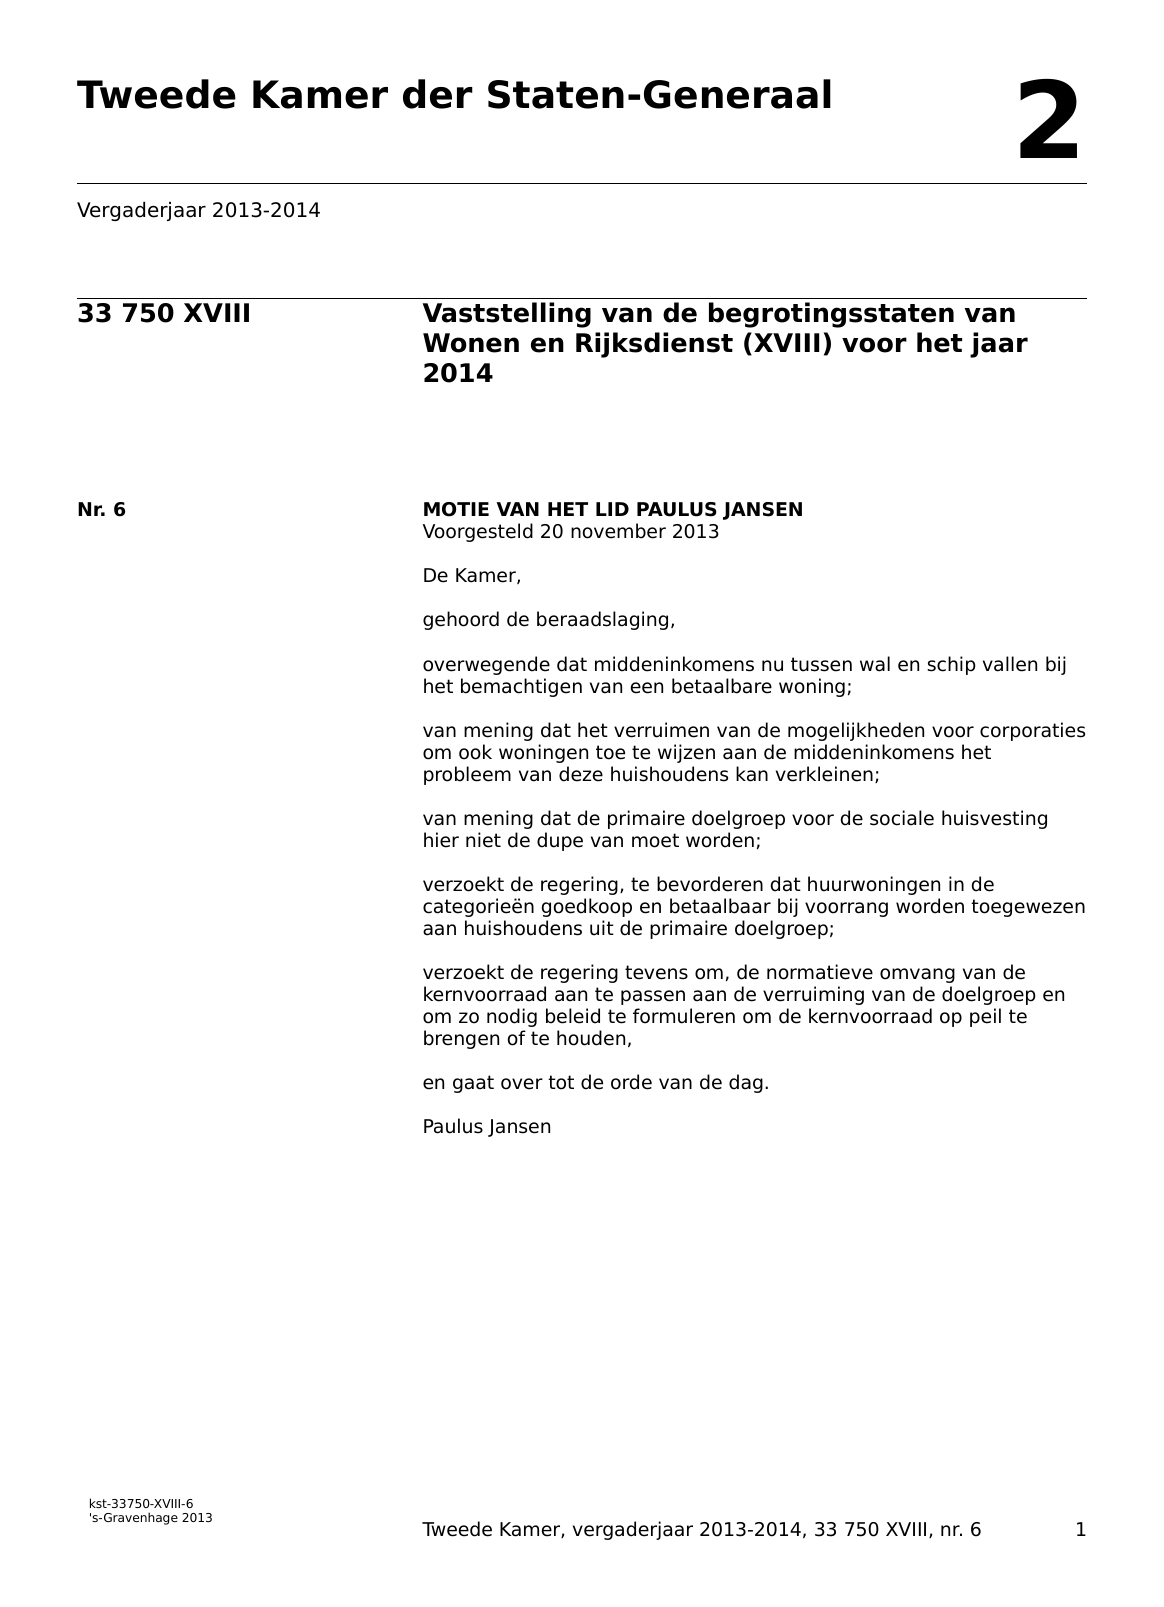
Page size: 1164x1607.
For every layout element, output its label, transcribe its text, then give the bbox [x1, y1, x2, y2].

text verzoekt de regering tevens om, de normatieve omvang van de kernvoorraad aan te passen aan de verruiming van de doelgroep en om zo nodig beleid te formuleren om de kernvoorraad op peil te brengen of te houden, [422, 962, 1087, 1050]
text van mening dat de primaire doelgroep voor de sociale huisvesting hier niet de dupe van moet worden; [422, 808, 1087, 852]
table_header Tweede Kamer der Staten-Generaal [77, 59, 886, 183]
table_header 2 [886, 59, 1087, 183]
text overwegende dat middeninkomens nu tussen wal en schip vallen bij het bemachtigen van een betaalbare woning; [422, 653, 1087, 697]
text Paulus Jansen [422, 1116, 1087, 1138]
text en gaat over tot de orde van de dag. [422, 1072, 1087, 1094]
text 's-Gravenhage 2013 [88, 1511, 323, 1525]
subtitle Nr. 6 MOTIE VAN HET LID PAULUS JANSEN [77, 499, 1087, 521]
table_cell Vergaderjaar 2013-2014 [77, 184, 1087, 298]
text van mening dat het verruimen van de mogelijkheden voor corporaties om ook woningen toe te wijzen aan de middeninkomens het probleem van deze huishoudens kan verkleinen; [422, 720, 1087, 786]
text Voorgesteld 20 november 2013 [422, 521, 1087, 543]
text verzoekt de regering, te bevorderen dat huurwoningen in de categorieën goedkoop en betaalbaar bij voorrang worden toegewezen aan huishoudens uit de primaire doelgroep; [422, 874, 1087, 940]
subtitle 33 750 XVIII Vaststelling van de begrotingsstaten van Wonen en Rijksdienst (XVIII) voor het jaar 2014 [77, 299, 1087, 388]
text De Kamer, [422, 565, 1087, 587]
text kst-33750-XVIII-6 [88, 1497, 323, 1511]
text gehoord de beraadslaging, [422, 609, 1087, 631]
